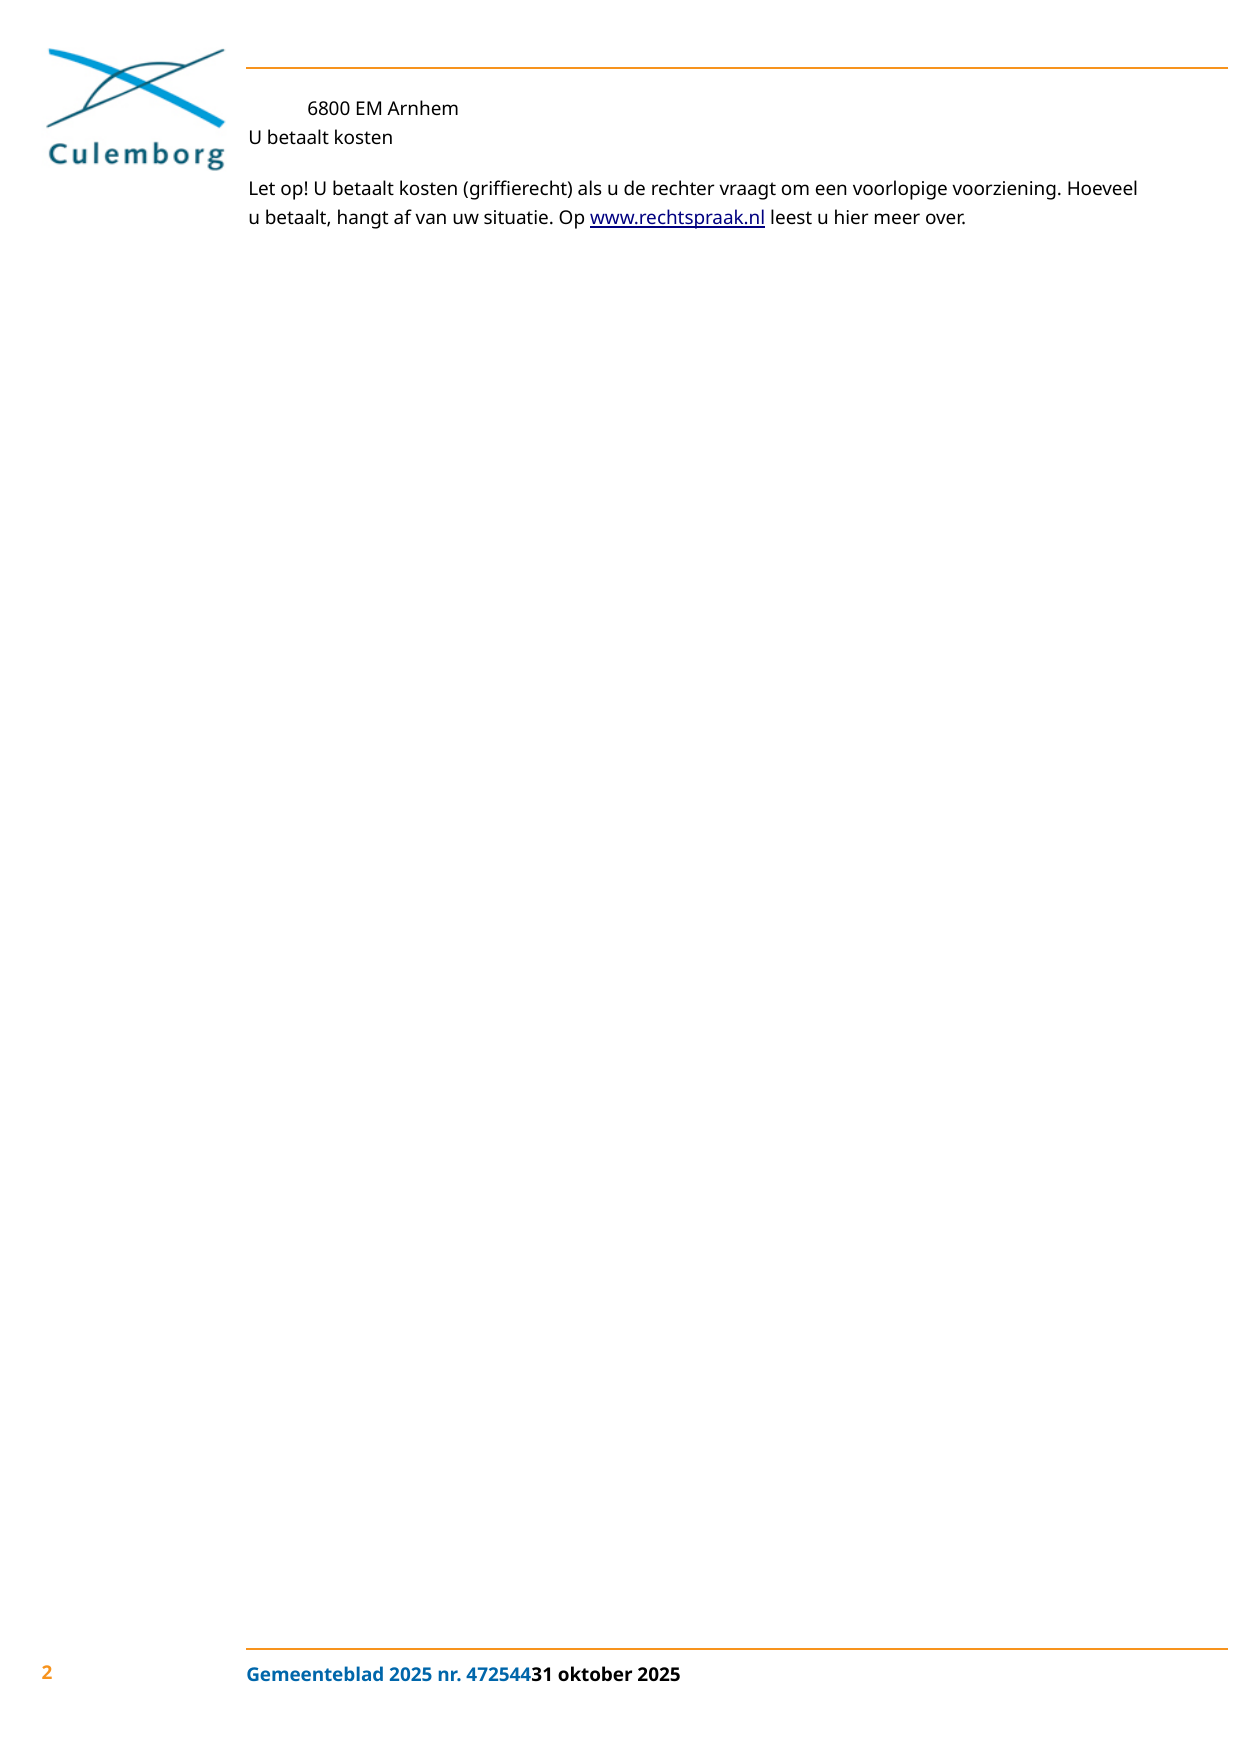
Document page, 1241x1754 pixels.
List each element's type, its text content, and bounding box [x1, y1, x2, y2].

picture [41, 47, 231, 172]
text Let op! U betaalt kosten (griffierecht) als u de rechter vraagt om een voorlopige voorziening. Hoeveel u betaalt, hangt af van uw situatie. Op www.rechtspraak.nl leest u hier meer over. [248, 175, 1152, 230]
list 6800 EM Arnhem [248, 95, 1152, 121]
text U betaalt kosten [248, 124, 1152, 150]
